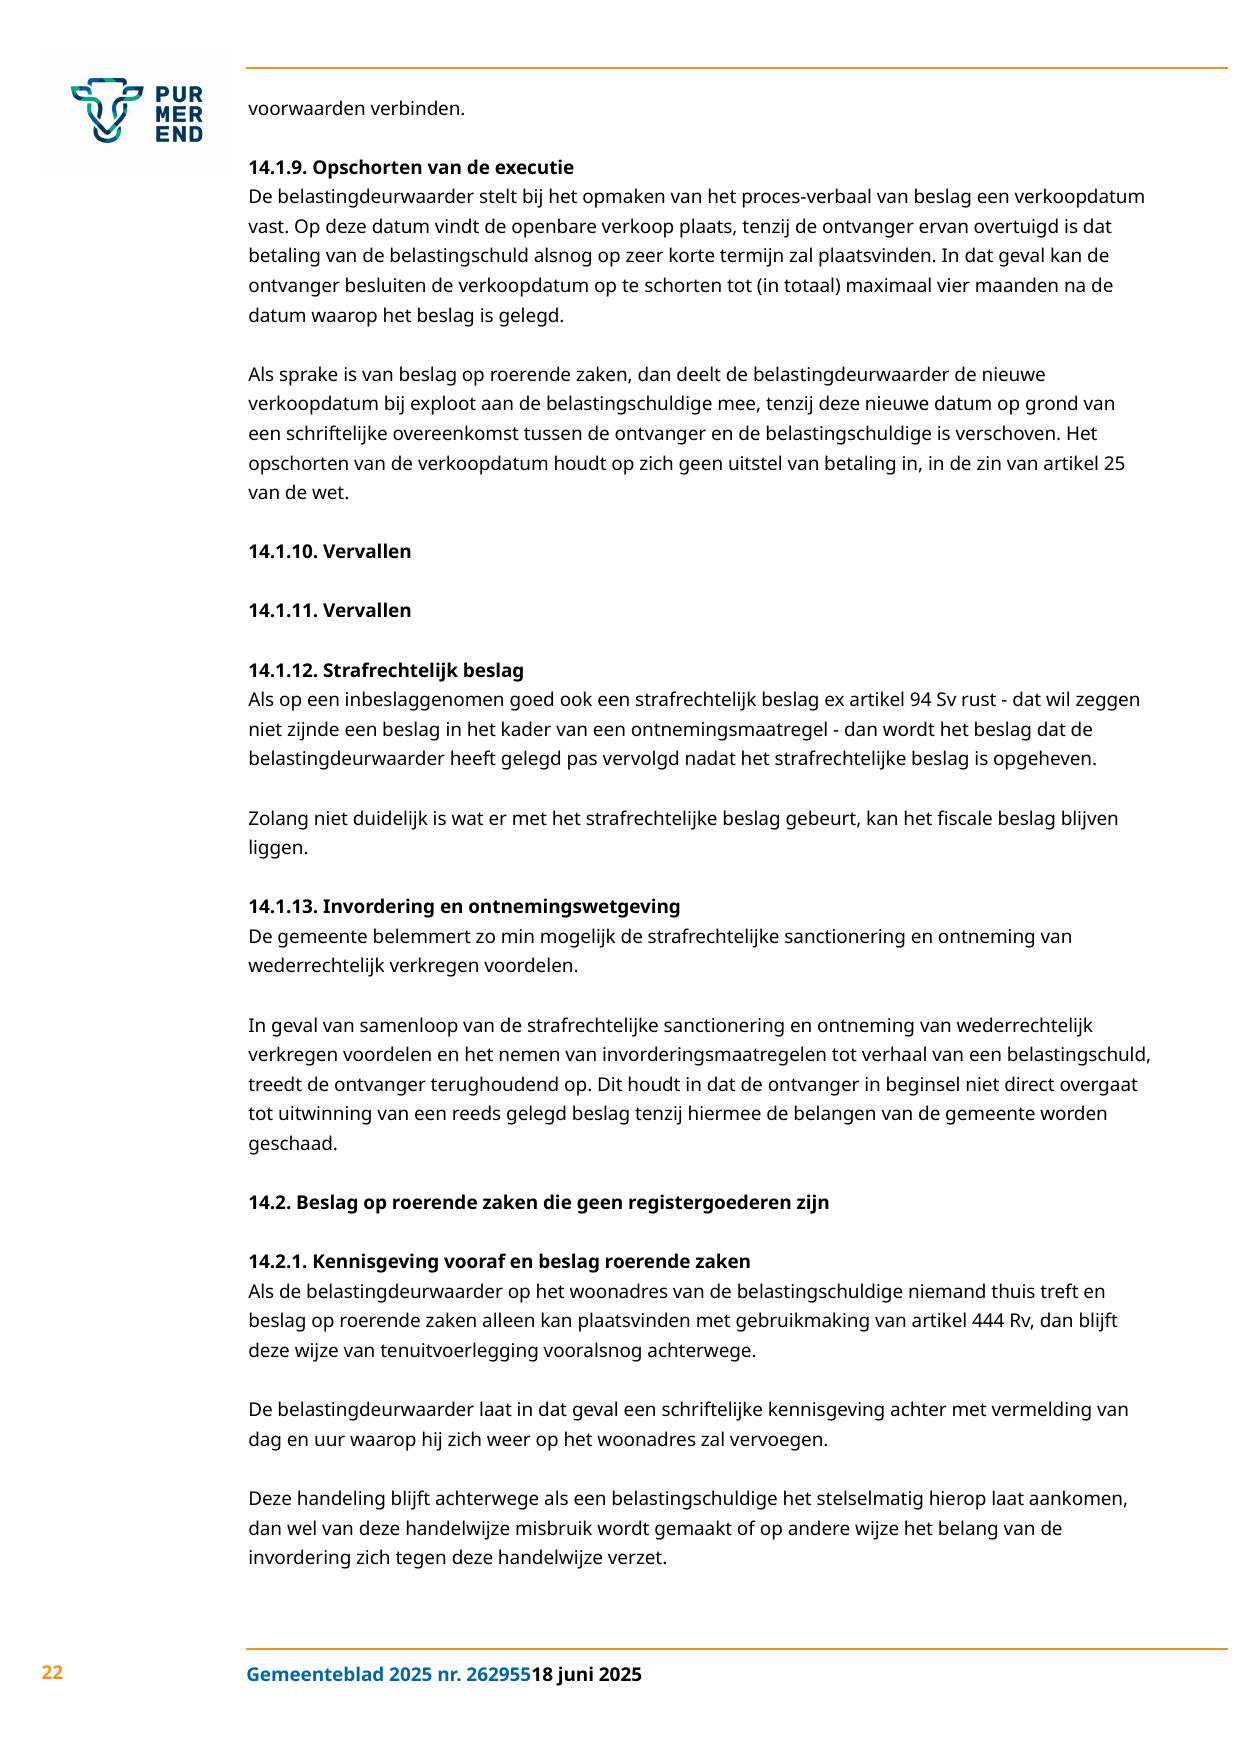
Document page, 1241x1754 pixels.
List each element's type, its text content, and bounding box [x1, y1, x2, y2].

text 14.1.9. Opschorten van de executie [248, 154, 1152, 180]
text Als op een inbeslaggenomen goed ook een strafrechtelijk beslag ex artikel 94 Sv rust - dat wil zeggen niet zijnde een beslag in het kader van een ontnemingsmaatregel - dan wordt het beslag dat de belastingdeurwaarder heeft gelegd pas vervolgd nadat het strafrechtelijke beslag is opgeheven. [248, 686, 1152, 771]
text 14.2.1. Kennisgeving vooraf en beslag roerende zaken [248, 1248, 1152, 1274]
picture [41, 47, 231, 172]
text Zolang niet duidelijk is wat er met het strafrechtelijke beslag gebeurt, kan het fiscale beslag blijven liggen. [248, 805, 1152, 860]
text De gemeente belemmert zo min mogelijk de strafrechtelijke sanctionering en ontneming van wederrechtelijk verkregen voordelen. [248, 923, 1152, 978]
text In geval van samenloop van de strafrechtelijke sanctionering en ontneming van wederrechtelijk verkregen voordelen en het nemen van invorderingsmaatregelen tot verhaal van een belastingschuld, treedt de ontvanger terughoudend op. Dit houdt in dat de ontvanger in beginsel niet direct overgaat tot uitwinning van een reeds gelegd beslag tenzij hiermee de belangen van de gemeente worden geschaad. [248, 1012, 1152, 1156]
text Deze handeling blijft achterwege als een belastingschuldige het stelselmatig hierop laat aankomen, dan wel van deze handelwijze misbruik wordt gemaakt of op andere wijze het belang van de invordering zich tegen deze handelwijze verzet. [248, 1485, 1152, 1570]
text voorwaarden verbinden. [248, 95, 1152, 121]
text 14.1.10. Vervallen [248, 538, 1152, 564]
text 14.1.12. Strafrechtelijk beslag [248, 657, 1152, 683]
text 14.1.13. Invordering en ontnemingswetgeving [248, 893, 1152, 919]
text De belastingdeurwaarder laat in dat geval een schriftelijke kennisgeving achter met vermelding van dag en uur waarop hij zich weer op het woonadres zal vervoegen. [248, 1396, 1152, 1452]
text Als sprake is van beslag op roerende zaken, dan deelt de belastingdeurwaarder de nieuwe verkoopdatum bij exploot aan de belastingschuldige mee, tenzij deze nieuwe datum op grond van een schriftelijke overeenkomst tussen de ontvanger en de belastingschuldige is verschoven. Het opschorten van de verkoopdatum houdt op zich geen uitstel van betaling in, in de zin van artikel 25 van de wet. [248, 361, 1152, 505]
text 14.1.11. Vervallen [248, 598, 1152, 623]
text Als de belastingdeurwaarder op het woonadres van de belastingschuldige niemand thuis treft en beslag op roerende zaken alleen kan plaatsvinden met gebruikmaking van artikel 444 Rv, dan blijft deze wijze van tenuitvoerlegging vooralsnog achterwege. [248, 1278, 1152, 1363]
text 14.2. Beslag op roerende zaken die geen registergoederen zijn [248, 1189, 1152, 1215]
text De belastingdeurwaarder stelt bij het opmaken van het proces-verbaal van beslag een verkoopdatum vast. Op deze datum vindt de openbare verkoop plaats, tenzij de ontvanger ervan overtuigd is dat betaling van de belastingschuld alsnog op zeer korte termijn zal plaatsvinden. In dat geval kan de ontvanger besluiten de verkoopdatum op te schorten tot (in totaal) maximaal vier maanden na de datum waarop het beslag is gelegd. [248, 183, 1152, 328]
